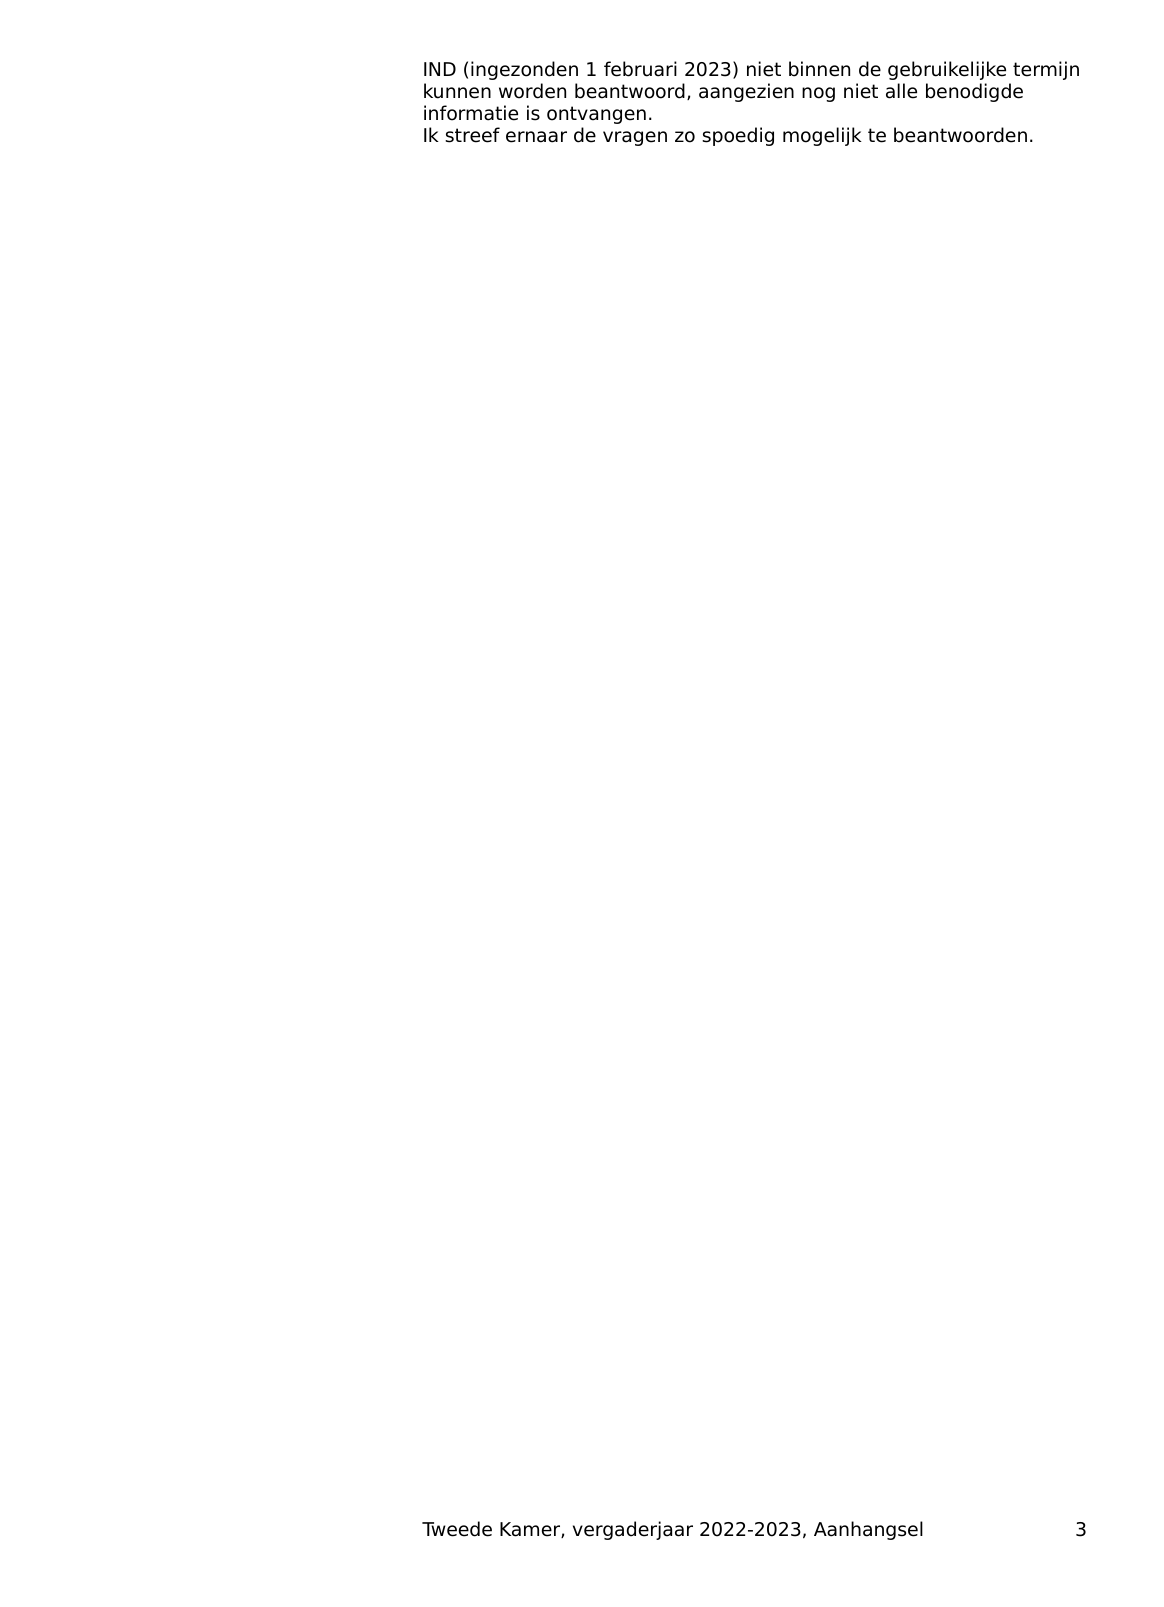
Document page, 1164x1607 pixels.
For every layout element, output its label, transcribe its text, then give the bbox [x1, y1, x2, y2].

text Ik streef ernaar de vragen zo spoedig mogelijk te beantwoorden. [422, 125, 1087, 147]
text IND (ingezonden 1 februari 2023) niet binnen de gebruikelijke termijn kunnen worden beantwoord, aangezien nog niet alle benodigde informatie is ontvangen. [422, 59, 1087, 125]
